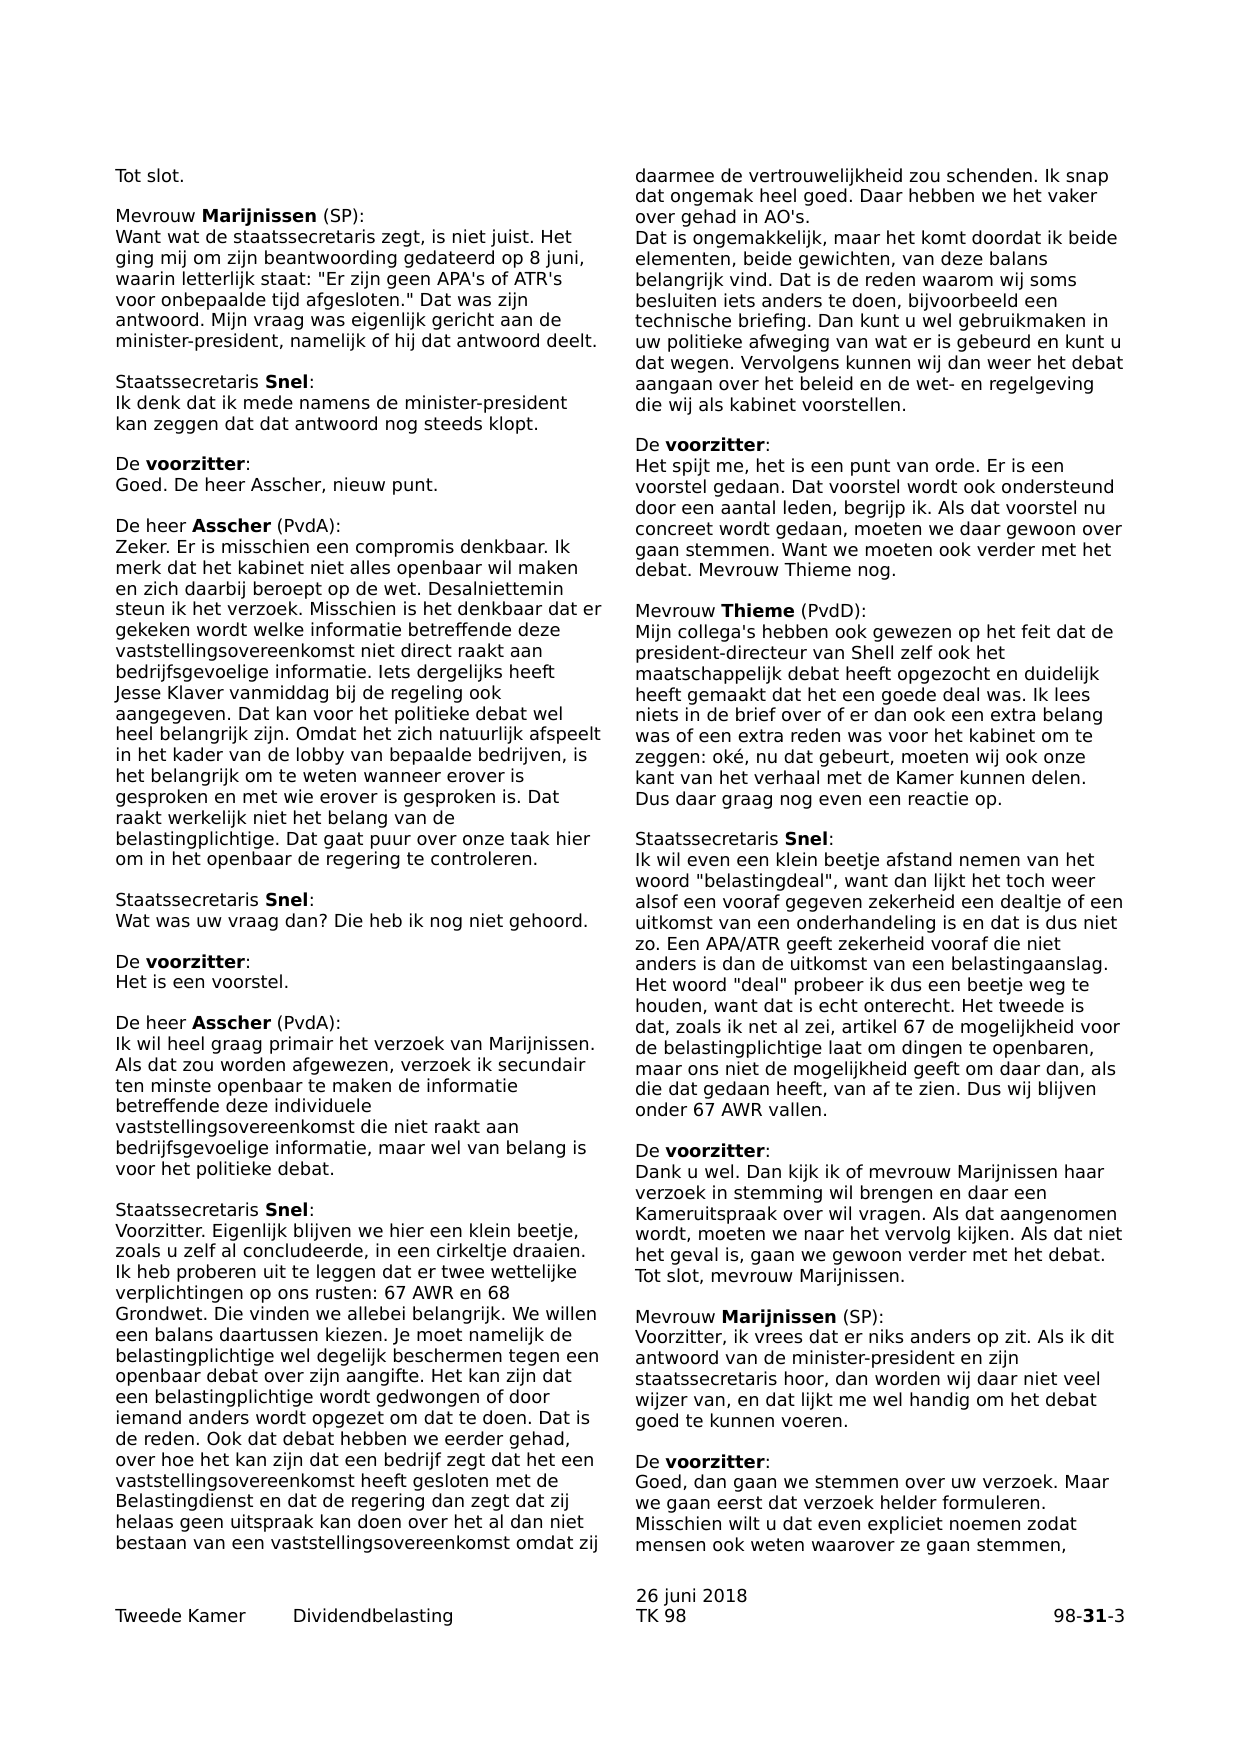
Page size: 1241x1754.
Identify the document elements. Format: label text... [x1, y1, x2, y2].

text Staatssecretaris Snel: [115, 372, 605, 393]
text Mijn collega's hebben ook gewezen op het feit dat de president-directeur van Shell zelf ook het maatschappelijk debat heeft opgezocht en duidelijk heeft gemaakt dat het een goede deal was. Ik lees niets in de brief over of er dan ook een extra belang was of een extra reden was voor het kabinet om te zeggen: oké, nu dat gebeurt, moeten wij ook onze kant van het verhaal met de Kamer kunnen delen. Dus daar graag nog even een reactie op. [635, 622, 1125, 809]
text Het is een voorstel. [115, 972, 605, 993]
text De voorzitter: [635, 1451, 1125, 1472]
text Staatssecretaris Snel: [115, 890, 605, 911]
text Het spijt me, het is een punt van orde. Er is een voorstel gedaan. Dat voorstel wordt ook ondersteund door een aantal leden, begrijp ik. Als dat voorstel nu concreet wordt gedaan, moeten we daar gewoon over gaan stemmen. Want we moeten ook verder met het debat. Mevrouw Thieme nog. [635, 456, 1125, 581]
text Zeker. Er is misschien een compromis denkbaar. Ik merk dat het kabinet niet alles openbaar wil maken en zich daarbij beroept op de wet. Desalniettemin steun ik het verzoek. Misschien is het denkbaar dat er gekeken wordt welke informatie betreffende deze vaststellingsovereenkomst niet direct raakt aan bedrijfsgevoelige informatie. Iets dergelijks heeft Jesse Klaver vanmiddag bij de regeling ook aangegeven. Dat kan voor het politieke debat wel heel belangrijk zijn. Omdat het zich natuurlijk afspeelt in het kader van de lobby van bepaalde bedrijven, is het belangrijk om te weten wanneer erover is gesproken en met wie erover is gesproken is. Dat raakt werkelijk niet het belang van de belastingplichtige. Dat gaat puur over onze taak hier om in het openbaar de regering te controleren. [115, 537, 605, 870]
text Dank u wel. Dan kijk ik of mevrouw Marijnissen haar verzoek in stemming wil brengen en daar een Kameruitspraak over wil vragen. Als dat aangenomen wordt, moeten we naar het vervolg kijken. Als dat niet het geval is, gaan we gewoon verder met het debat. Tot slot, mevrouw Marijnissen. [635, 1162, 1125, 1287]
text Ik wil even een klein beetje afstand nemen van het woord "belastingdeal", want dan lijkt het toch weer alsof een vooraf gegeven zekerheid een dealtje of een uitkomst van een onderhandeling is en dat is dus niet zo. Een APA/ATR geeft zekerheid vooraf die niet anders is dan de uitkomst van een belastingaanslag. Het woord "deal" probeer ik dus een beetje weg te houden, want dat is echt onterecht. Het tweede is dat, zoals ik net al zei, artikel 67 de mogelijkheid voor de belastingplichtige laat om dingen te openbaren, maar ons niet de mogelijkheid geeft om daar dan, als die dat gedaan heeft, van af te zien. Dus wij blijven onder 67 AWR vallen. [635, 850, 1125, 1121]
text Ik wil heel graag primair het verzoek van Marijnissen. Als dat zou worden afgewezen, verzoek ik secundair ten minste openbaar te maken de informatie betreffende deze individuele vaststellingsovereenkomst die niet raakt aan bedrijfsgevoelige informatie, maar wel van belang is voor het politieke debat. [115, 1034, 605, 1179]
text Ik denk dat ik mede namens de minister-president kan zeggen dat dat antwoord nog steeds klopt. [115, 393, 605, 434]
text Voorzitter, ik vrees dat er niks anders op zit. Als ik dit antwoord van de minister-president en zijn staatssecretaris hoor, dan worden wij daar niet veel wijzer van, en dat lijkt me wel handig om het debat goed te kunnen voeren. [635, 1327, 1125, 1431]
text Dat is ongemakkelijk, maar het komt doordat ik beide elementen, beide gewichten, van deze balans belangrijk vind. Dat is de reden waarom wij soms besluiten iets anders te doen, bijvoorbeeld een technische briefing. Dan kunt u wel gebruikmaken in uw politieke afweging van wat er is gebeurd en kunt u dat wegen. Vervolgens kunnen wij dan weer het debat aangaan over het beleid en de wet- en regelgeving die wij als kabinet voorstellen. [635, 228, 1125, 415]
text daarmee de vertrouwelijkheid zou schenden. Ik snap dat ongemak heel goed. Daar hebben we het vaker over gehad in AO's. [635, 165, 1125, 228]
text Goed, dan gaan we stemmen over uw verzoek. Maar we gaan eerst dat verzoek helder formuleren. Misschien wilt u dat even expliciet noemen zodat mensen ook weten waarover ze gaan stemmen, [635, 1472, 1125, 1556]
text De voorzitter: [635, 1141, 1125, 1162]
text Wat was uw vraag dan? Die heb ik nog niet gehoord. [115, 911, 605, 931]
text Mevrouw Marijnissen (SP): [635, 1307, 1125, 1327]
text De voorzitter: [115, 454, 605, 475]
text Staatssecretaris Snel: [635, 829, 1125, 850]
text Voorzitter. Eigenlijk blijven we hier een klein beetje, zoals u zelf al concludeerde, in een cirkeltje draaien. Ik heb proberen uit te leggen dat er twee wettelijke verplichtingen op ons rusten: 67 AWR en 68 Grondwet. Die vinden we allebei belangrijk. We willen een balans daartussen kiezen. Je moet namelijk de belastingplichtige wel degelijk beschermen tegen een openbaar debat over zijn aangifte. Het kan zijn dat een belastingplichtige wordt gedwongen of door iemand anders wordt opgezet om dat te doen. Dat is de reden. Ook dat debat hebben we eerder gehad, over hoe het kan zijn dat een bedrijf zegt dat het een vaststellingsovereenkomst heeft gesloten met de Belastingdienst en dat de regering dan zegt dat zij helaas geen uitspraak kan doen over het al dan niet bestaan van een vaststellingsovereenkomst omdat zij [115, 1220, 605, 1554]
text Tot slot. [115, 165, 605, 186]
text De voorzitter: [635, 435, 1125, 456]
text Want wat de staatssecretaris zegt, is niet juist. Het ging mij om zijn beantwoording gedateerd op 8 juni, waarin letterlijk staat: "Er zijn geen APA's of ATR's voor onbepaalde tijd afgesloten." Dat was zijn antwoord. Mijn vraag was eigenlijk gericht aan de minister-president, namelijk of hij dat antwoord deelt. [115, 227, 605, 352]
text De heer Asscher (PvdA): [115, 516, 605, 537]
text Staatssecretaris Snel: [115, 1199, 605, 1220]
text Goed. De heer Asscher, nieuw punt. [115, 475, 605, 496]
text Mevrouw Thieme (PvdD): [635, 601, 1125, 622]
text De voorzitter: [115, 951, 605, 972]
text Mevrouw Marijnissen (SP): [115, 206, 605, 227]
text De heer Asscher (PvdA): [115, 1013, 605, 1034]
